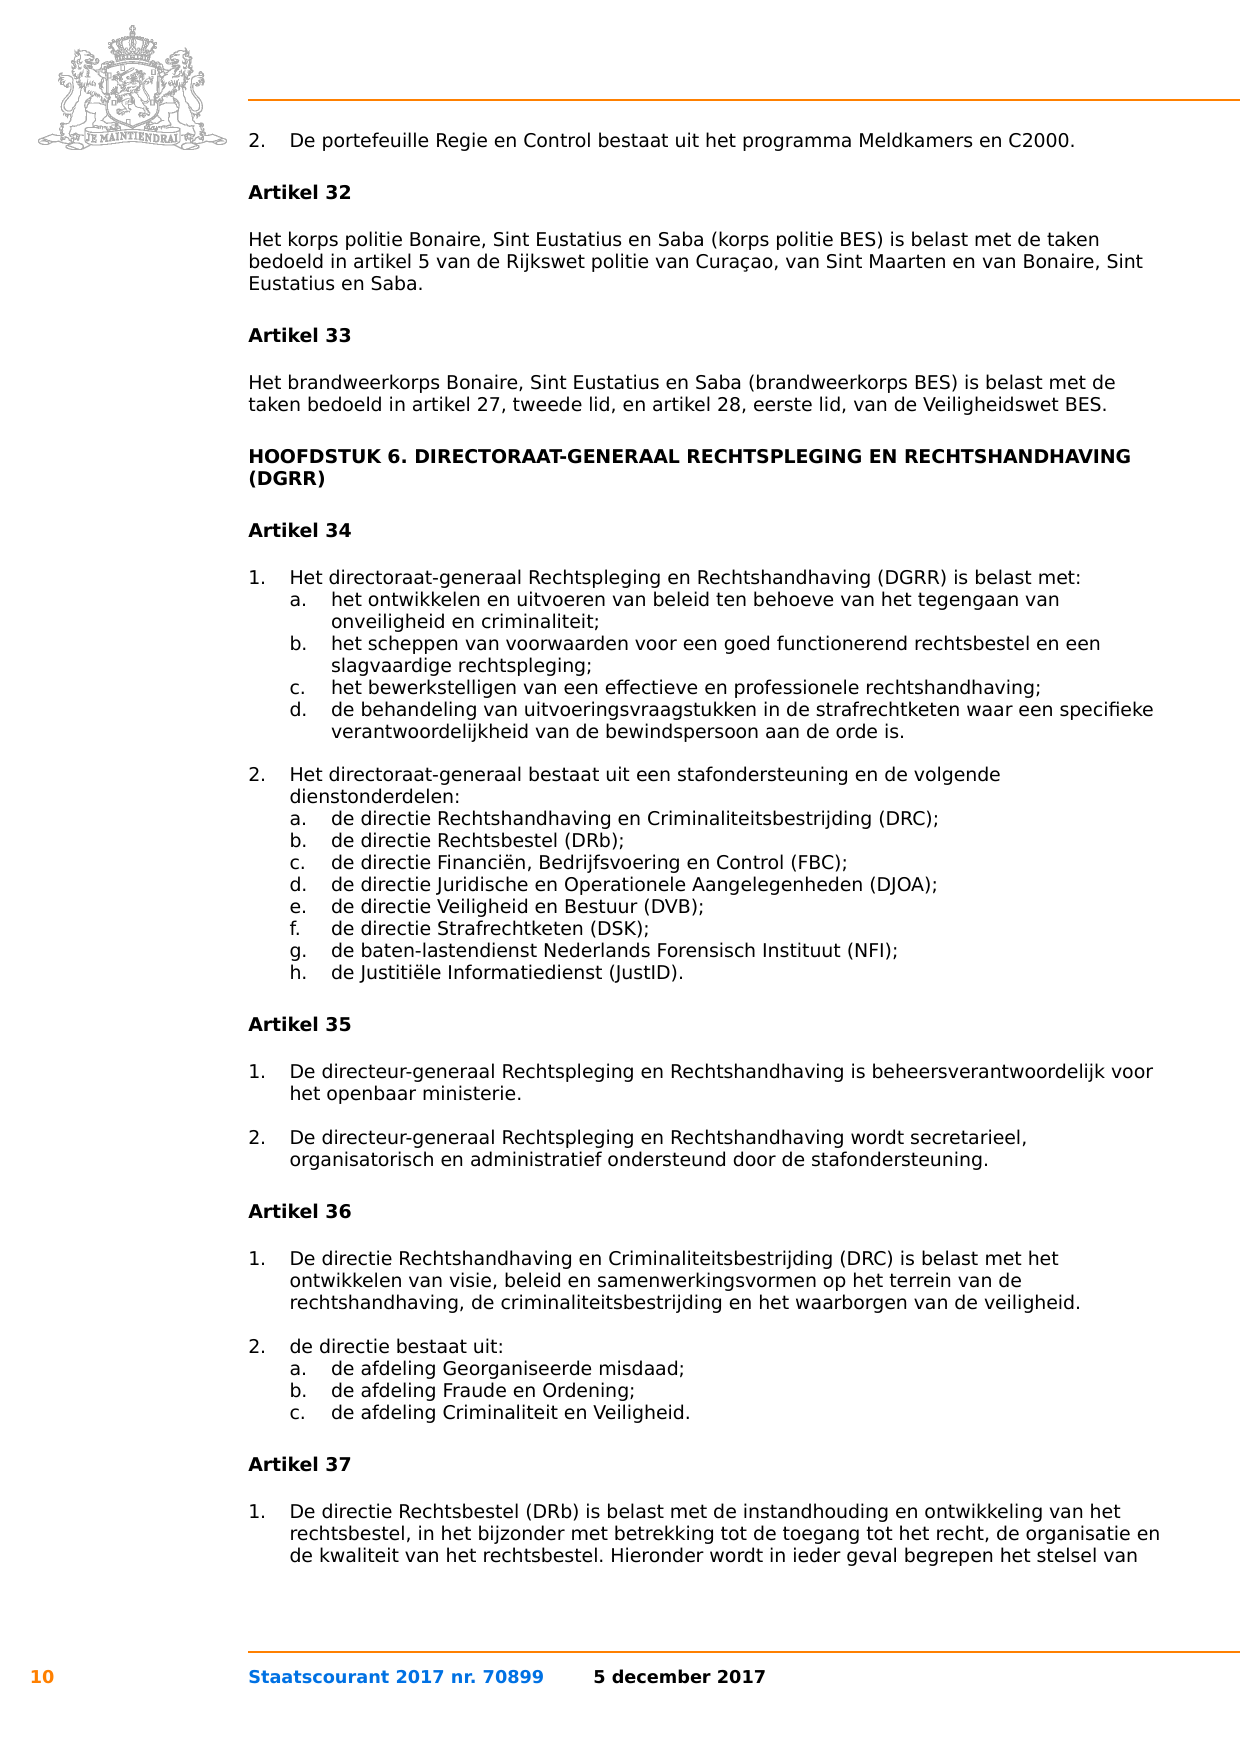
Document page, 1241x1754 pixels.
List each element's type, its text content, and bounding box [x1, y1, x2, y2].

text 2. De directeur-generaal Rechtspleging en Rechtshandhaving wordt secretarieel, organisatorisch en administratief ondersteund door de stafondersteuning. [248, 1127, 1163, 1171]
text a. de directie Rechtshandhaving en Criminaliteitsbestrijding (DRC); [289, 808, 1163, 830]
text c. de directie Financiën, Bedrijfsvoering en Control (FBC); [289, 852, 1163, 874]
text Het brandweerkorps Bonaire, Sint Eustatius en Saba (brandweerkorps BES) is belast met de taken bedoeld in artikel 27, tweede lid, en artikel 28, eerste lid, van de Veiligheidswet BES. [248, 372, 1163, 416]
text h. de Justitiële Informatiedienst (JustID). [289, 962, 1163, 984]
text d. de behandeling van uitvoeringsvraagstukken in de strafrechtketen waar een specifieke verantwoordelijkheid van de bewindspersoon aan de orde is. [289, 698, 1163, 742]
text c. de afdeling Criminaliteit en Veiligheid. [289, 1402, 1163, 1424]
subtitle HOOFDSTUK 6. DIRECTORAAT-GENERAAL RECHTSPLEGING EN RECHTSHANDHAVING (DGRR) [248, 446, 1163, 490]
text f. de directie Strafrechtketen (DSK); [289, 918, 1163, 940]
text 2. De portefeuille Regie en Control bestaat uit het programma Meldkamers en C2000. [248, 130, 1163, 152]
text g. de baten-lastendienst Nederlands Forensisch Instituut (NFI); [289, 940, 1163, 962]
text e. de directie Veiligheid en Bestuur (DVB); [289, 896, 1163, 918]
text b. de directie Rechtsbestel (DRb); [289, 830, 1163, 852]
text d. de directie Juridische en Operationele Aangelegenheden (DJOA); [289, 874, 1163, 896]
text 2. de directie bestaat uit: [248, 1336, 1163, 1358]
subtitle Artikel 32 [248, 182, 1163, 204]
text 2. Het directoraat-generaal bestaat uit een stafondersteuning en de volgende dienstonderdelen: [248, 764, 1163, 808]
text 1. De directie Rechtsbestel (DRb) is belast met de instandhouding en ontwikkeling van het rechtsbestel, in het bijzonder met betrekking tot de toegang tot het recht, de organisatie en de kwaliteit van het rechtsbestel. Hieronder wordt in ieder geval begrepen het stelsel van [248, 1501, 1163, 1567]
text b. de afdeling Fraude en Ordening; [289, 1380, 1163, 1402]
subtitle Artikel 37 [248, 1454, 1163, 1476]
text 1. De directeur-generaal Rechtspleging en Rechtshandhaving is beheersverantwoordelijk voor het openbaar ministerie. [248, 1061, 1163, 1105]
subtitle Artikel 35 [248, 1014, 1163, 1036]
subtitle Artikel 34 [248, 520, 1163, 542]
subtitle Artikel 36 [248, 1201, 1163, 1223]
text c. het bewerkstelligen van een effectieve en professionele rechtshandhaving; [289, 677, 1163, 698]
text b. het scheppen van voorwaarden voor een goed functionerend rechtsbestel en een slagvaardige rechtspleging; [289, 633, 1163, 677]
text a. de afdeling Georganiseerde misdaad; [289, 1358, 1163, 1380]
text 1. De directie Rechtshandhaving en Criminaliteitsbestrijding (DRC) is belast met het ontwikkelen van visie, beleid en samenwerkingsvormen op het terrein van de rechtshandhaving, de criminaliteitsbestrijding en het waarborgen van de veiligheid. [248, 1248, 1163, 1314]
text Het korps politie Bonaire, Sint Eustatius en Saba (korps politie BES) is belast met de taken bedoeld in artikel 5 van de Rijkswet politie van Curaçao, van Sint Maarten en van Bonaire, Sint Eustatius en Saba. [248, 229, 1163, 295]
text a. het ontwikkelen en uitvoeren van beleid ten behoeve van het tegengaan van onveiligheid en criminaliteit; [289, 589, 1163, 633]
subtitle Artikel 33 [248, 325, 1163, 347]
text 1. Het directoraat-generaal Rechtspleging en Rechtshandhaving (DGRR) is belast met: [248, 567, 1163, 589]
picture [38, 25, 227, 150]
